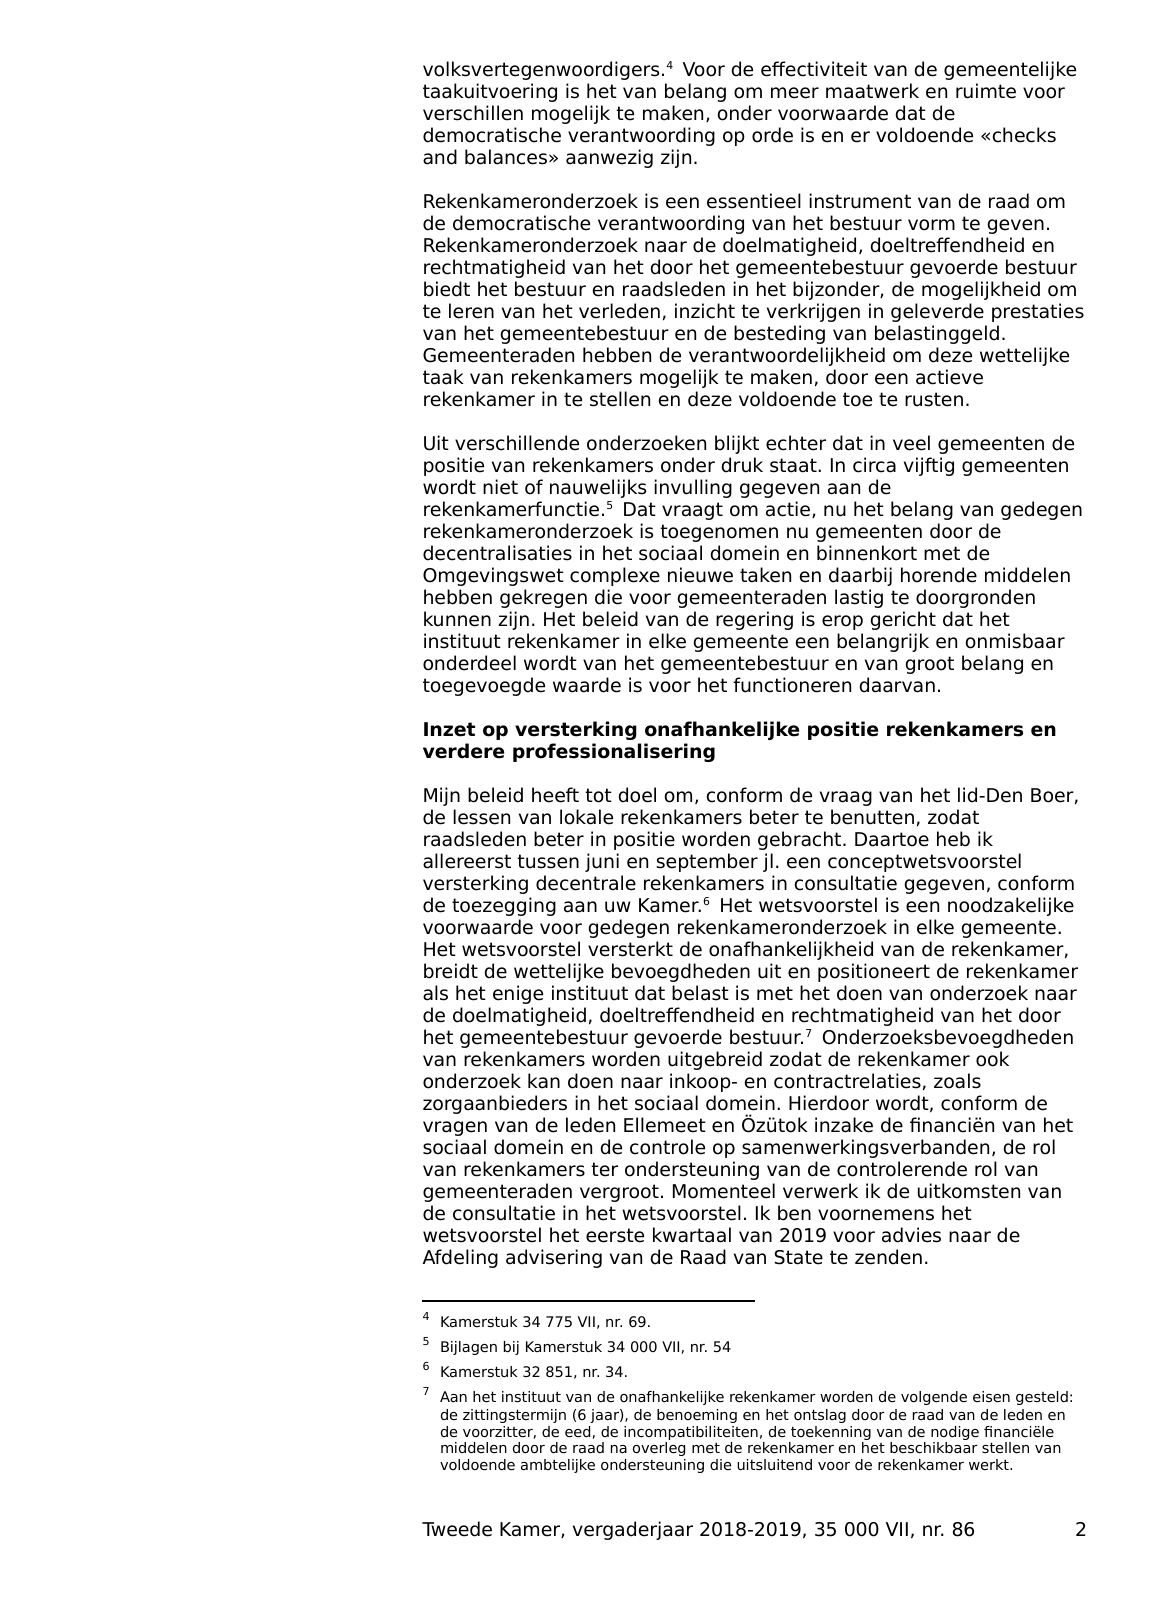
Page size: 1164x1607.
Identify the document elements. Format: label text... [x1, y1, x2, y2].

text Kamerstuk 32 851, nr. 34. [422, 1360, 1087, 1382]
text volksvertegenwoordigers. Voor de effectiviteit van de gemeentelijke taakuitvoering is het van belang om meer maatwerk en ruimte voor verschillen mogelijk te maken, onder voorwaarde dat de democratische verantwoording op orde is en er voldoende «checks and balances» aanwezig zijn. [422, 59, 1087, 169]
text Bijlagen bij Kamerstuk 34 000 VII, nr. 54 [422, 1335, 1087, 1357]
text Rekenkameronderzoek is een essentieel instrument van de raad om de democratische verantwoording van het bestuur vorm te geven. Rekenkameronderzoek naar de doelmatigheid, doeltreffendheid en rechtmatigheid van het door het gemeentebestuur gevoerde bestuur biedt het bestuur en raadsleden in het bijzonder, de mogelijkheid om te leren van het verleden, inzicht te verkrijgen in geleverde prestaties van het gemeentebestuur en de besteding van belastinggeld. Gemeenteraden hebben de verantwoordelijkheid om deze wettelijke taak van rekenkamers mogelijk te maken, door een actieve rekenkamer in te stellen en deze voldoende toe te rusten. [422, 191, 1087, 411]
text Kamerstuk 34 775 VII, nr. 69. [422, 1310, 1087, 1332]
text Uit verschillende onderzoeken blijkt echter dat in veel gemeenten de positie van rekenkamers onder druk staat. In circa vijftig gemeenten wordt niet of nauwelijks invulling gegeven aan de rekenkamerfunctie. Dat vraagt om actie, nu het belang van gedegen rekenkameronderzoek is toegenomen nu gemeenten door de decentralisaties in het sociaal domein en binnenkort met de Omgevingswet complexe nieuwe taken en daarbij horende middelen hebben gekregen die voor gemeenteraden lastig te doorgronden kunnen zijn. Het beleid van de regering is erop gericht dat het instituut rekenkamer in elke gemeente een belangrijk en onmisbaar onderdeel wordt van het gemeentebestuur en van groot belang en toegevoegde waarde is voor het functioneren daarvan. [422, 433, 1087, 697]
text Mijn beleid heeft tot doel om, conform de vraag van het lid-Den Boer, de lessen van lokale rekenkamers beter te benutten, zodat raadsleden beter in positie worden gebracht. Daartoe heb ik allereerst tussen juni en september jl. een conceptwetsvoorstel versterking decentrale rekenkamers in consultatie gegeven, conform de toezegging aan uw Kamer. Het wetsvoorstel is een noodzakelijke voorwaarde voor gedegen rekenkameronderzoek in elke gemeente. Het wetsvoorstel versterkt de onafhankelijkheid van de rekenkamer, breidt de wettelijke bevoegdheden uit en positioneert de rekenkamer als het enige instituut dat belast is met het doen van onderzoek naar de doelmatigheid, doeltreffendheid en rechtmatigheid van het door het gemeentebestuur gevoerde bestuur. Onderzoeksbevoegdheden van rekenkamers worden uitgebreid zodat de rekenkamer ook onderzoek kan doen naar inkoop- en contractrelaties, zoals zorgaanbieders in het sociaal domein. Hierdoor wordt, conform de vragen van de leden Ellemeet en Özütok inzake de financiën van het sociaal domein en de controle op samenwerkingsverbanden, de rol van rekenkamers ter ondersteuning van de controlerende rol van gemeenteraden vergroot. Momenteel verwerk ik de uitkomsten van de consultatie in het wetsvoorstel. Ik ben voornemens het wetsvoorstel het eerste kwartaal van 2019 voor advies naar de Afdeling advisering van de Raad van State te zenden. [422, 785, 1087, 1269]
text Aan het instituut van de onafhankelijke rekenkamer worden de volgende eisen gesteld: de zittingstermijn (6 jaar), de benoeming en het ontslag door de raad van de leden en de voorzitter, de eed, de incompatibiliteiten, de toekenning van de nodige financiële middelen door de raad na overleg met de rekenkamer en het beschikbaar stellen van voldoende ambtelijke ondersteuning die uitsluitend voor de rekenkamer werkt. [422, 1385, 1087, 1474]
subtitle Inzet op versterking onafhankelijke positie rekenkamers en verdere professionalisering [422, 719, 1087, 763]
